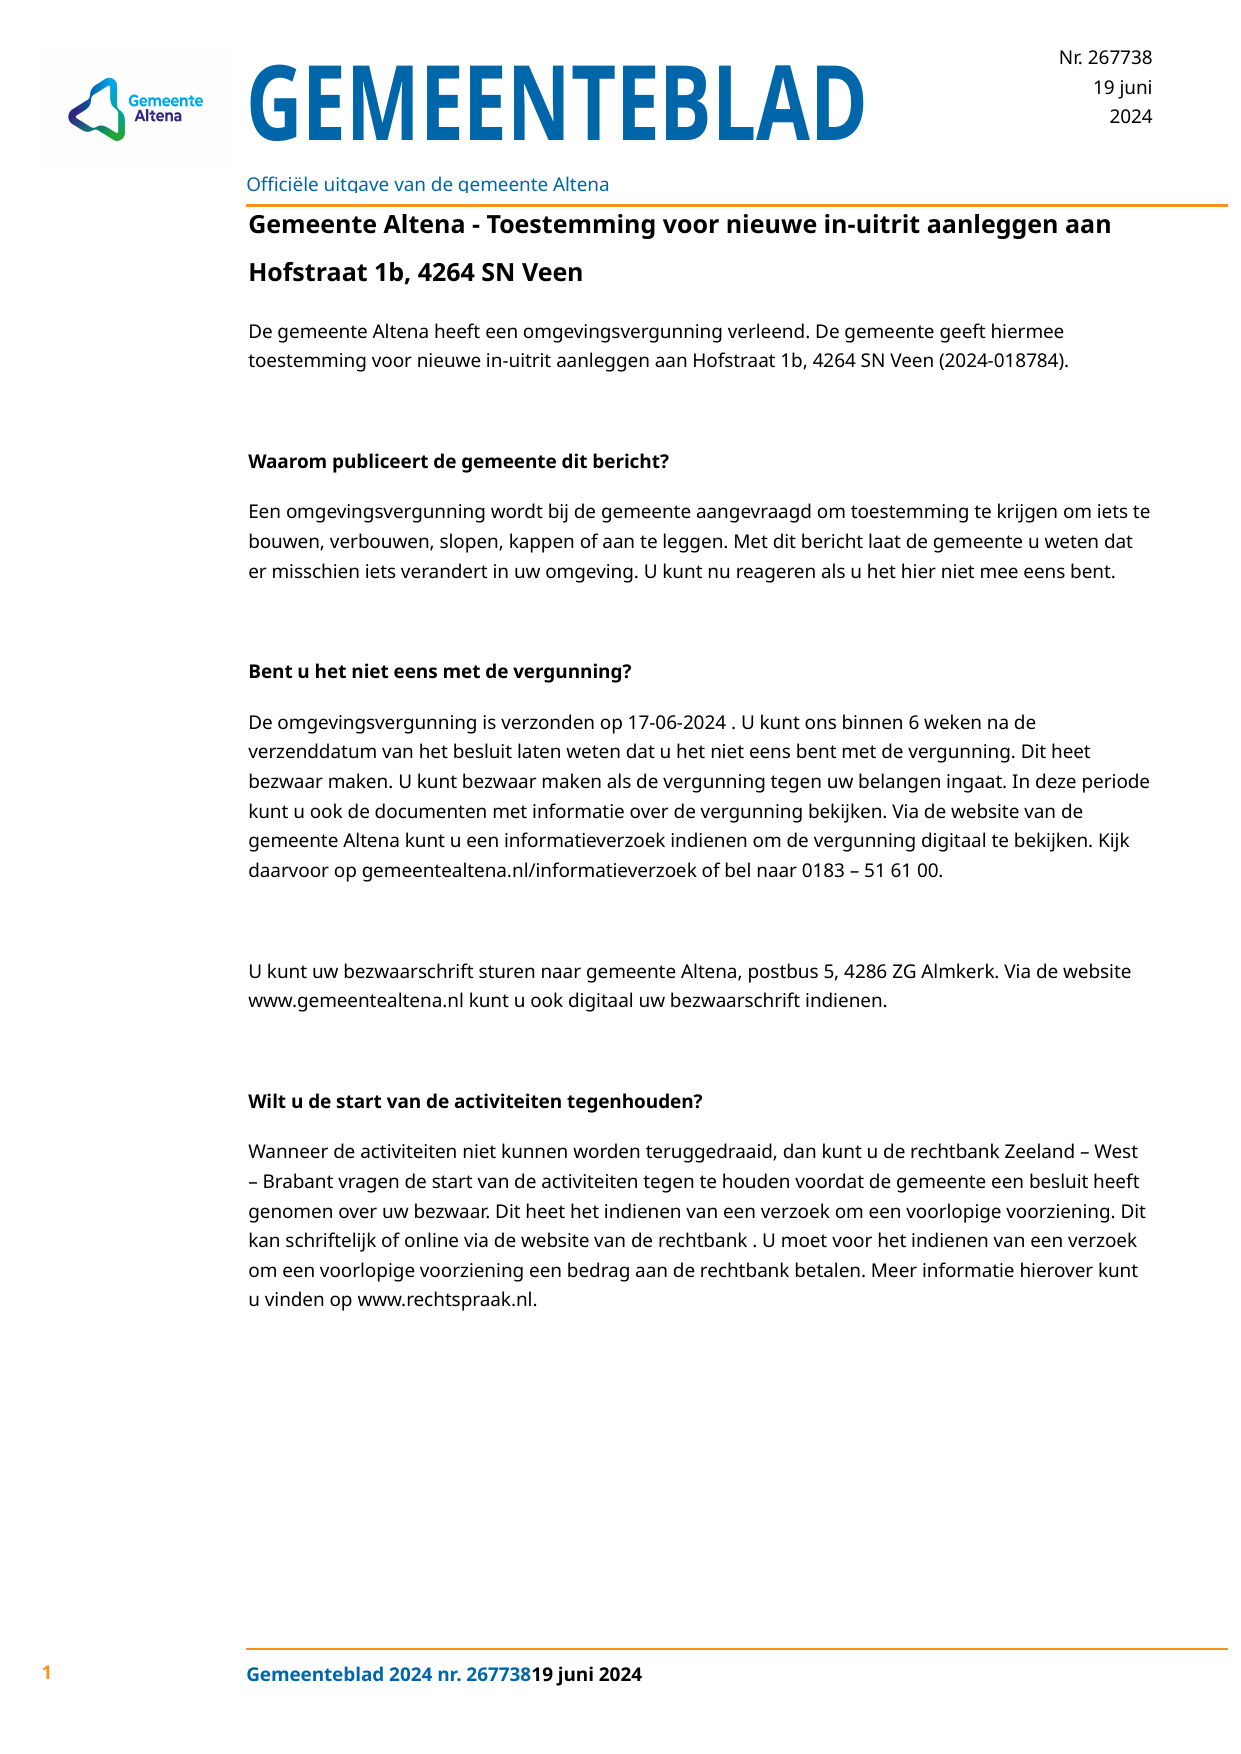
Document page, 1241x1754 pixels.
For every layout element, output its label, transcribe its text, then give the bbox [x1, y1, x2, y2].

text U kunt uw bezwaarschrift sturen naar gemeente Altena, postbus 5, 4286 ZG Almkerk. Via de website www.gemeentealtena.nl kunt u ook digitaal uw bezwaarschrift indienen. [248, 958, 1152, 1013]
text De omgevingsvergunning is verzonden op 17-06-2024 . U kunt ons binnen 6 weken na de verzenddatum van het besluit laten weten dat u het niet eens bent met de vergunning. Dit heet bezwaar maken. U kunt bezwaar maken als de vergunning tegen uw belangen ingaat. In deze periode kunt u ook de documenten met informatie over de vergunning bekijken. Via de website van de gemeente Altena kunt u een informatieverzoek indienen om de vergunning digitaal te bekijken. Kijk daarvoor op gemeentealtena.nl/informatieverzoek of bel naar 0183 – 51 61 00. [248, 709, 1152, 883]
text Wilt u de start van de activiteiten tegenhouden? [248, 1088, 1152, 1114]
text De gemeente Altena heeft een omgevingsvergunning verleend. De gemeente geeft hiermee toestemming voor nieuwe in-uitrit aanleggen aan Hofstraat 1b, 4264 SN Veen (2024-018784). [248, 318, 1152, 373]
picture [41, 47, 231, 172]
text Een omgevingsvergunning wordt bij de gemeente aangevraagd om toestemming te krijgen om iets te bouwen, verbouwen, slopen, kappen of aan te leggen. Met dit bericht laat de gemeente u weten dat er misschien iets verandert in uw omgeving. U kunt nu reageren als u het hier niet mee eens bent. [248, 499, 1152, 584]
text Waarom publiceert de gemeente dit bericht? [248, 448, 1152, 474]
text Gemeente Altena - Toestemming voor nieuwe in-uitrit aanleggen aan Hofstraat 1b, 4264 SN Veen [248, 207, 1152, 288]
text Wanneer de activiteiten niet kunnen worden teruggedraaid, dan kunt u de rechtbank Zeeland – West – Brabant vragen de start van de activiteiten tegen te houden voordat de gemeente een besluit heeft genomen over uw bezwaar. Dit heet het indienen van een verzoek om een voorlopige voorziening. Dit kan schriftelijk of online via de website van de rechtbank . U moet voor het indienen van een verzoek om een voorlopige voorziening een bedrag aan de rechtbank betalen. Meer informatie hierover kunt u vinden op www.rechtspraak.nl. [248, 1139, 1152, 1312]
text Bent u het niet eens met de vergunning? [248, 659, 1152, 684]
